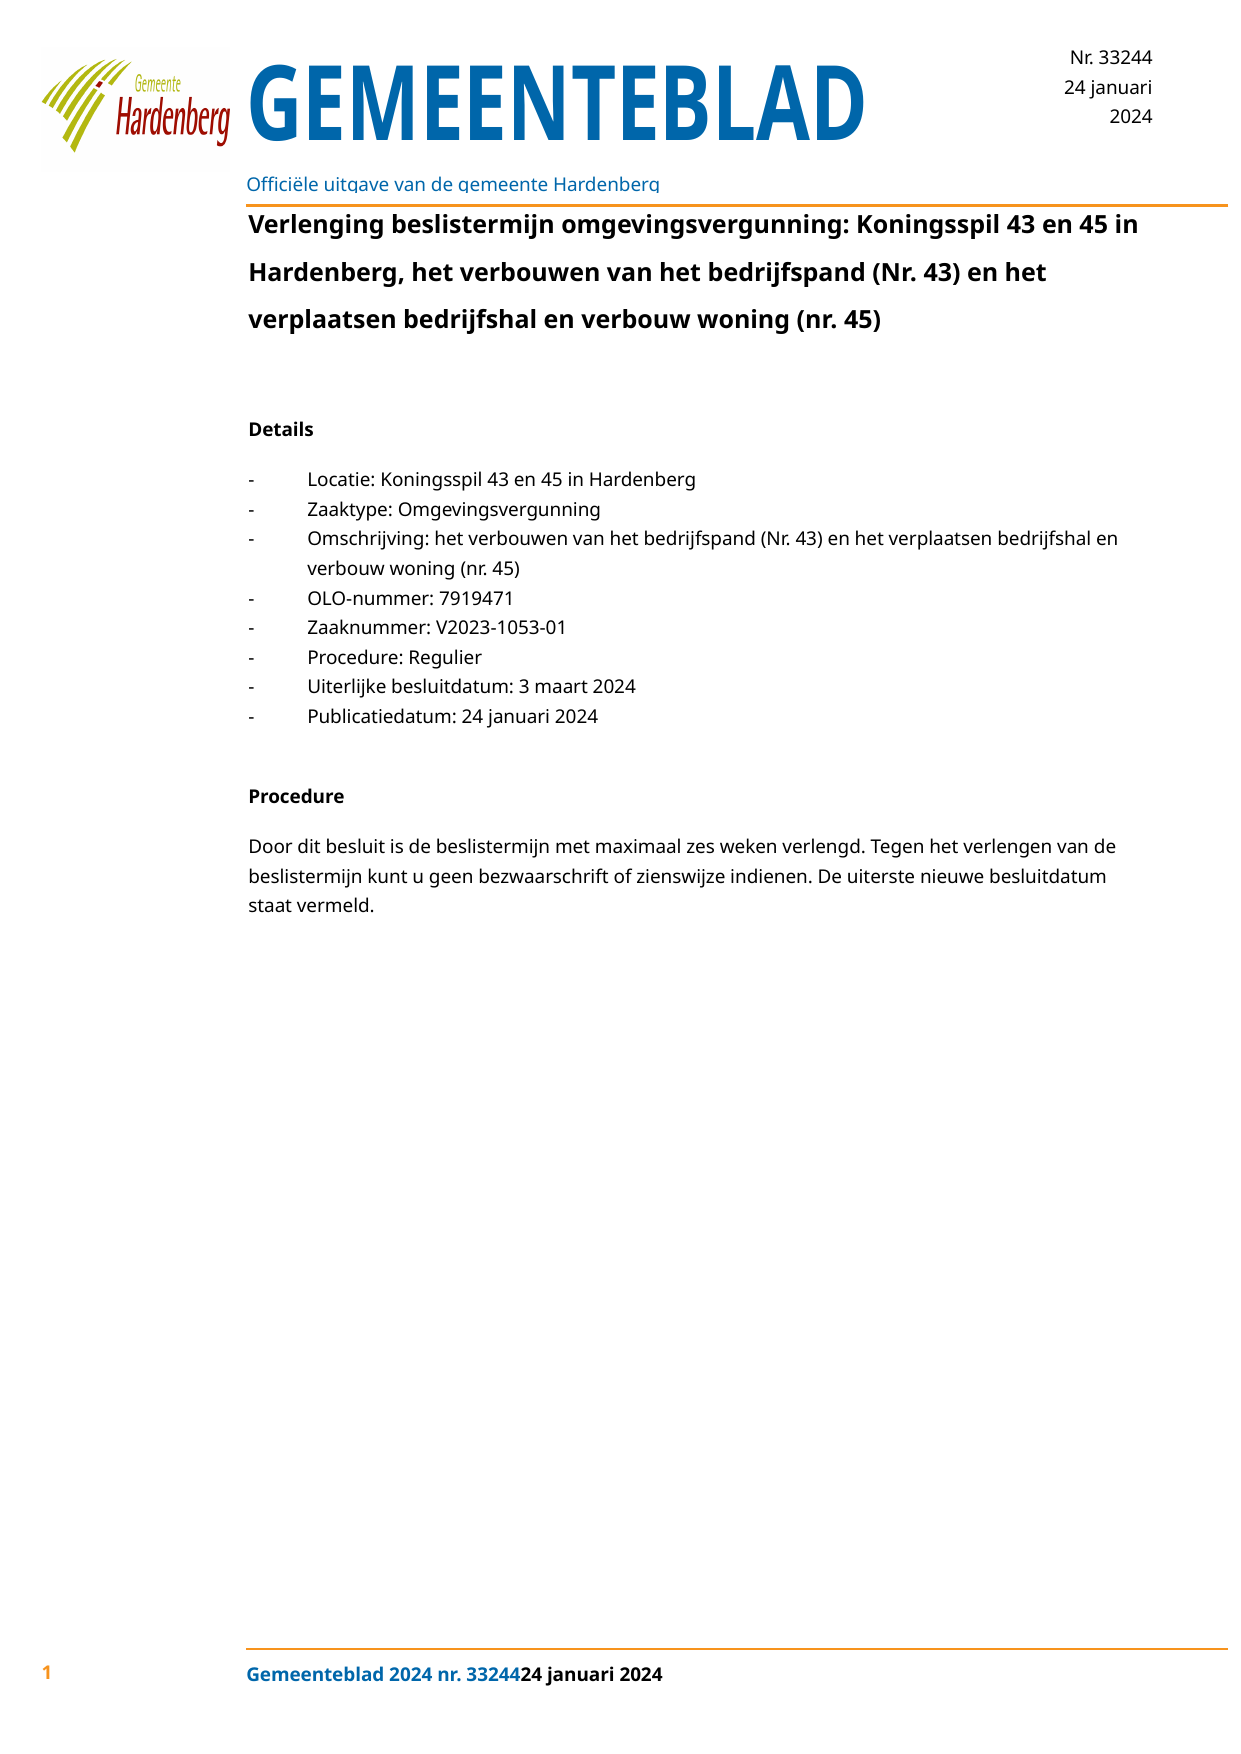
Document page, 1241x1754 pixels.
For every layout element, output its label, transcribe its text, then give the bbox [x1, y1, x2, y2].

text Procedure [248, 783, 1152, 809]
list Publicatiedatum: 24 januari 2024 [248, 703, 1152, 729]
list Zaaknummer: V2023-1053-01 [248, 614, 1152, 640]
list Locatie: Koningsspil 43 en 45 in Hardenberg [248, 466, 1152, 492]
list Procedure: Regulier [248, 644, 1152, 669]
text Verlenging beslistermijn omgevingsvergunning: Koningsspil 43 en 45 in Hardenberg, het verbouwen van het bedrijfspand (Nr. 43) en het verplaatsen bedrijfshal en verbouw woning (nr. 45) [248, 207, 1152, 336]
text Details [248, 416, 1152, 442]
picture [41, 47, 231, 172]
list Zaaktype: Omgevingsvergunning [248, 496, 1152, 522]
list OLO-nummer: 7919471 [248, 585, 1152, 610]
text Door dit besluit is de beslistermijn met maximaal zes weken verlengd. Tegen het verlengen van de beslistermijn kunt u geen bezwaarschrift of zienswijze indienen. De uiterste nieuwe besluitdatum staat vermeld. [248, 833, 1152, 918]
list Omschrijving: het verbouwen van het bedrijfspand (Nr. 43) en het verplaatsen bedrijfshal en verbouw woning (nr. 45) [248, 526, 1152, 581]
list Uiterlijke besluitdatum: 3 maart 2024 [248, 673, 1152, 699]
